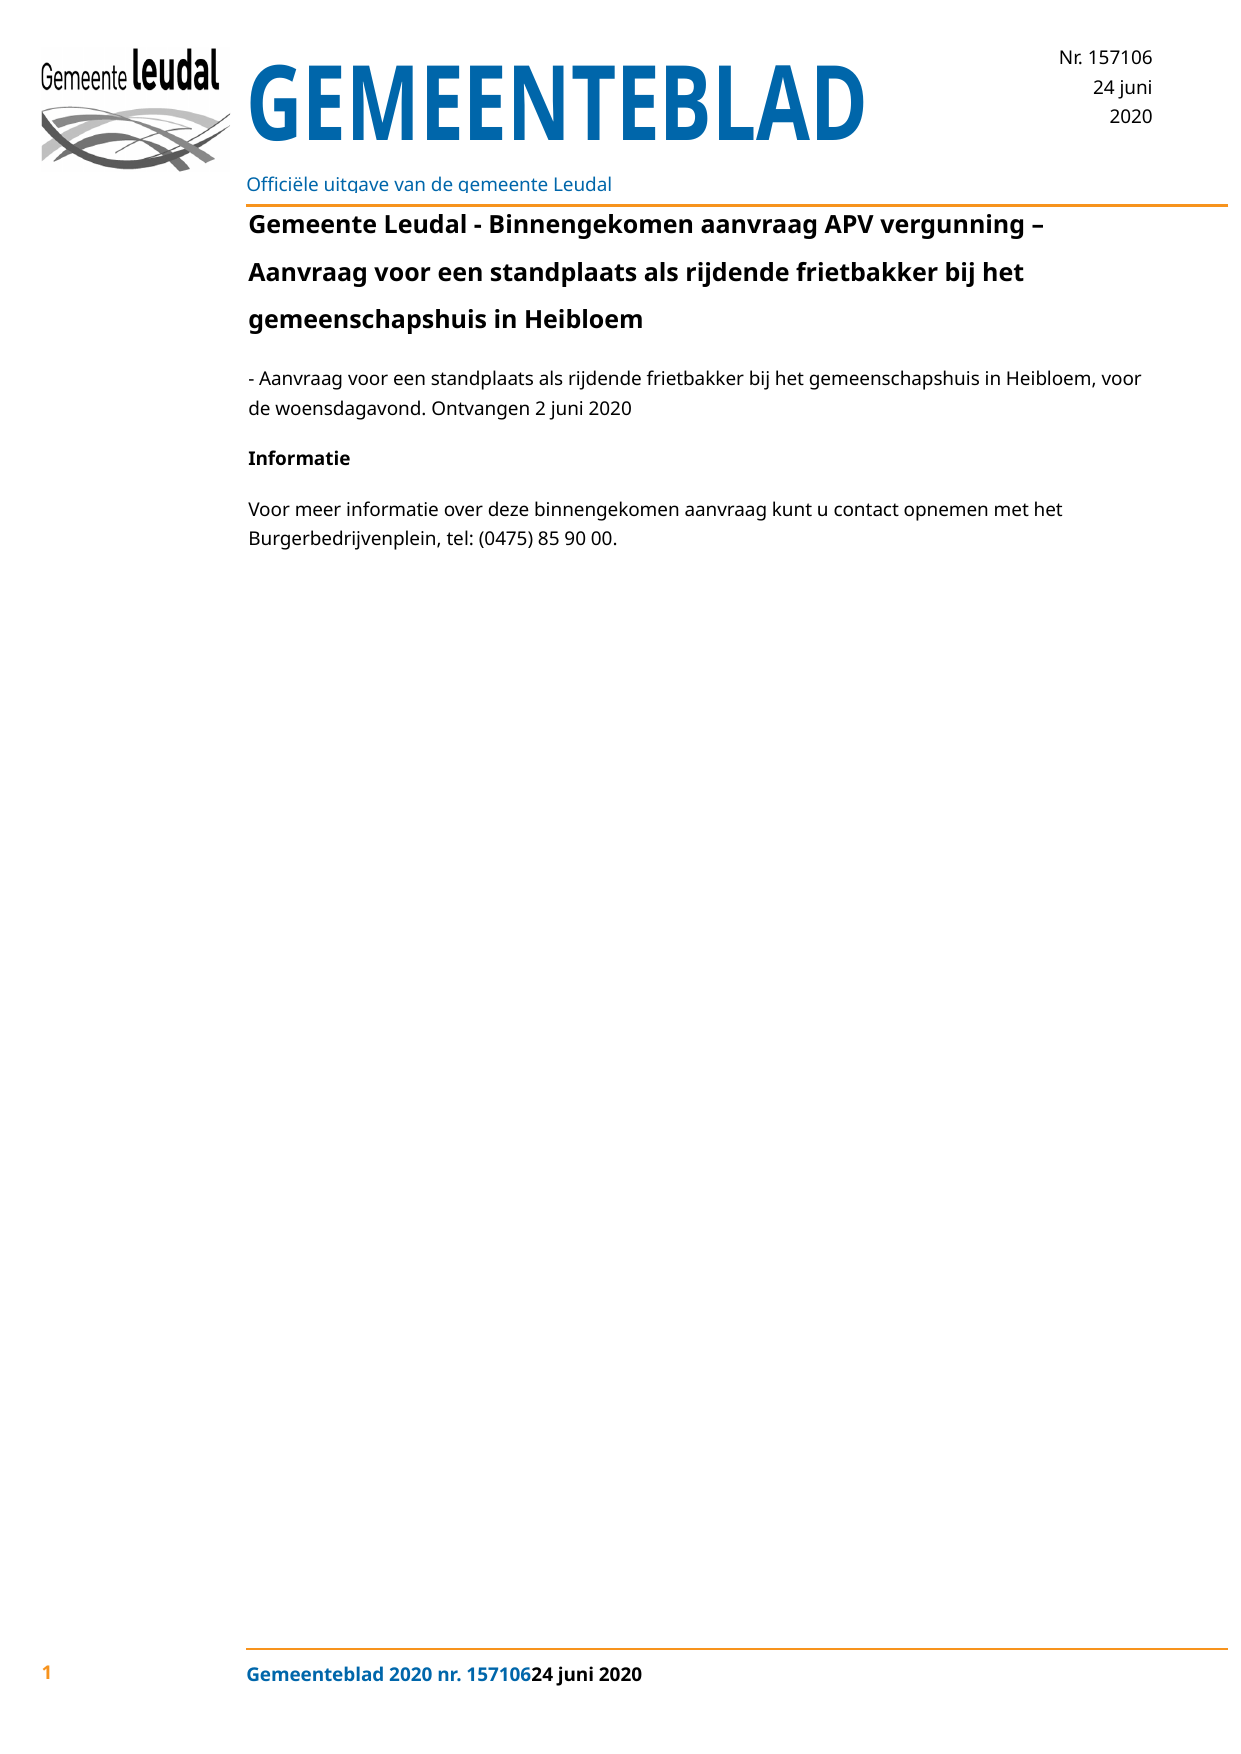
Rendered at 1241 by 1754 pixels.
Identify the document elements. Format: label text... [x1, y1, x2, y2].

text Informatie [248, 446, 1152, 471]
text Gemeente Leudal - Binnengekomen aanvraag APV vergunning – Aanvraag voor een standplaats als rijdende frietbakker bij het gemeenschapshuis in Heibloem [248, 207, 1152, 336]
text - Aanvraag voor een standplaats als rijdende frietbakker bij het gemeenschapshuis in Heibloem, voor de woensdagavond. Ontvangen 2 juni 2020 [248, 366, 1152, 421]
text Voor meer informatie over deze binnengekomen aanvraag kunt u contact opnemen met het Burgerbedrijvenplein, tel: (0475) 85 90 00. [248, 496, 1152, 551]
picture [41, 47, 231, 172]
